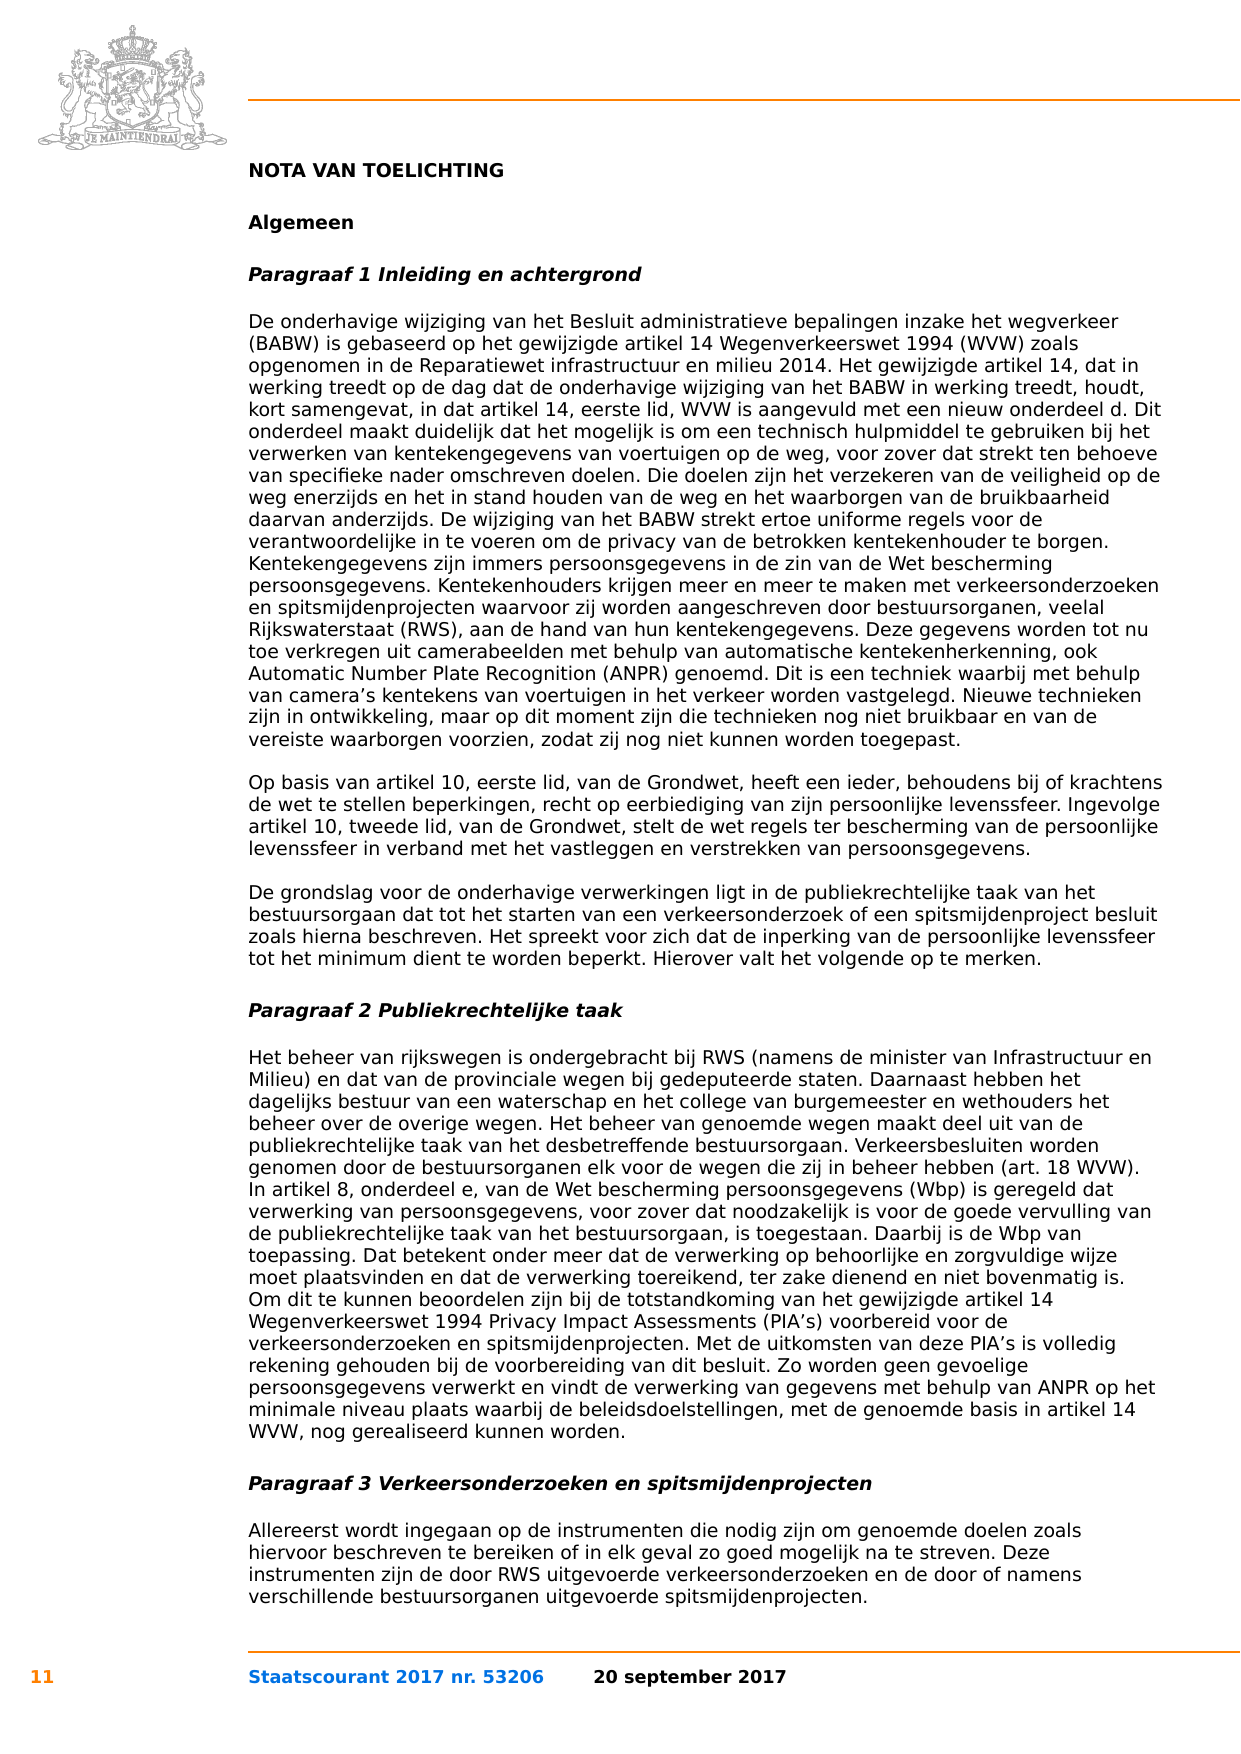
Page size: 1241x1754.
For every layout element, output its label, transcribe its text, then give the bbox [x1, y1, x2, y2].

text Allereerst wordt ingegaan op de instrumenten die nodig zijn om genoemde doelen zoals hiervoor beschreven te bereiken of in elk geval zo goed mogelijk na te streven. Deze instrumenten zijn de door RWS uitgevoerde verkeersonderzoeken en de door of namens verschillende bestuursorganen uitgevoerde spitsmijdenprojecten. [248, 1519, 1163, 1607]
subtitle Paragraaf 2 Publiekrechtelijke taak [248, 1000, 1163, 1022]
subtitle Paragraaf 1 Inleiding en achtergrond [248, 264, 1163, 286]
subtitle NOTA VAN TOELICHTING [248, 160, 1163, 182]
text Op basis van artikel 10, eerste lid, van de Grondwet, heeft een ieder, behoudens bij of krachtens de wet te stellen beperkingen, recht op eerbiediging van zijn persoonlijke levenssfeer. Ingevolge artikel 10, tweede lid, van de Grondwet, stelt de wet regels ter bescherming van de persoonlijke levenssfeer in verband met het vastleggen en verstrekken van persoonsgegevens. [248, 772, 1163, 860]
text De onderhavige wijziging van het Besluit administratieve bepalingen inzake het wegverkeer (BABW) is gebaseerd op het gewijzigde artikel 14 Wegenverkeerswet 1994 (WVW) zoals opgenomen in de Reparatiewet infrastructuur en milieu 2014. Het gewijzigde artikel 14, dat in werking treedt op de dag dat de onderhavige wijziging van het BABW in werking treedt, houdt, kort samengevat, in dat artikel 14, eerste lid, WVW is aangevuld met een nieuw onderdeel d. Dit onderdeel maakt duidelijk dat het mogelijk is om een technisch hulpmiddel te gebruiken bij het verwerken van kentekengegevens van voertuigen op de weg, voor zover dat strekt ten behoeve van specifieke nader omschreven doelen. Die doelen zijn het verzekeren van de veiligheid op de weg enerzijds en het in stand houden van de weg en het waarborgen van de bruikbaarheid daarvan anderzijds. De wijziging van het BABW strekt ertoe uniforme regels voor de verantwoordelijke in te voeren om de privacy van de betrokken kentekenhouder te borgen. Kentekengegevens zijn immers persoonsgegevens in de zin van de Wet bescherming persoonsgegevens. Kentekenhouders krijgen meer en meer te maken met verkeersonderzoeken en spitsmijdenprojecten waarvoor zij worden aangeschreven door bestuursorganen, veelal Rijkswaterstaat (RWS), aan de hand van hun kentekengegevens. Deze gegevens worden tot nu toe verkregen uit camerabeelden met behulp van automatische kentekenherkenning, ook Automatic Number Plate Recognition (ANPR) genoemd. Dit is een techniek waarbij met behulp van camera’s kentekens van voertuigen in het verkeer worden vastgelegd. Nieuwe technieken zijn in ontwikkeling, maar op dit moment zijn die technieken nog niet bruikbaar en van de vereiste waarborgen voorzien, zodat zij nog niet kunnen worden toegepast. [248, 311, 1163, 750]
text Het beheer van rijkswegen is ondergebracht bij RWS (namens de minister van Infrastructuur en Milieu) en dat van de provinciale wegen bij gedeputeerde staten. Daarnaast hebben het dagelijks bestuur van een waterschap en het college van burgemeester en wethouders het beheer over de overige wegen. Het beheer van genoemde wegen maakt deel uit van de publiekrechtelijke taak van het desbetreffende bestuursorgaan. Verkeersbesluiten worden genomen door de bestuursorganen elk voor de wegen die zij in beheer hebben (art. 18 WVW). In artikel 8, onderdeel e, van de Wet bescherming persoonsgegevens (Wbp) is geregeld dat verwerking van persoonsgegevens, voor zover dat noodzakelijk is voor de goede vervulling van de publiekrechtelijke taak van het bestuursorgaan, is toegestaan. Daarbij is de Wbp van toepassing. Dat betekent onder meer dat de verwerking op behoorlijke en zorgvuldige wijze moet plaatsvinden en dat de verwerking toereikend, ter zake dienend en niet bovenmatig is. Om dit te kunnen beoordelen zijn bij de totstandkoming van het gewijzigde artikel 14 Wegenverkeerswet 1994 Privacy Impact Assessments (PIA’s) voorbereid voor de verkeersonderzoeken en spitsmijdenprojecten. Met de uitkomsten van deze PIA’s is volledig rekening gehouden bij de voorbereiding van dit besluit. Zo worden geen gevoelige persoonsgegevens verwerkt en vindt de verwerking van gegevens met behulp van ANPR op het minimale niveau plaats waarbij de beleidsdoelstellingen, met de genoemde basis in artikel 14 WVW, nog gerealiseerd kunnen worden. [248, 1047, 1163, 1443]
subtitle Algemeen [248, 212, 1163, 234]
subtitle Paragraaf 3 Verkeersonderzoeken en spitsmijdenprojecten [248, 1473, 1163, 1494]
picture [38, 25, 227, 150]
text De grondslag voor de onderhavige verwerkingen ligt in de publiekrechtelijke taak van het bestuursorgaan dat tot het starten van een verkeersonderzoek of een spitsmijdenproject besluit zoals hierna beschreven. Het spreekt voor zich dat de inperking van de persoonlijke levenssfeer tot het minimum dient te worden beperkt. Hierover valt het volgende op te merken. [248, 882, 1163, 970]
